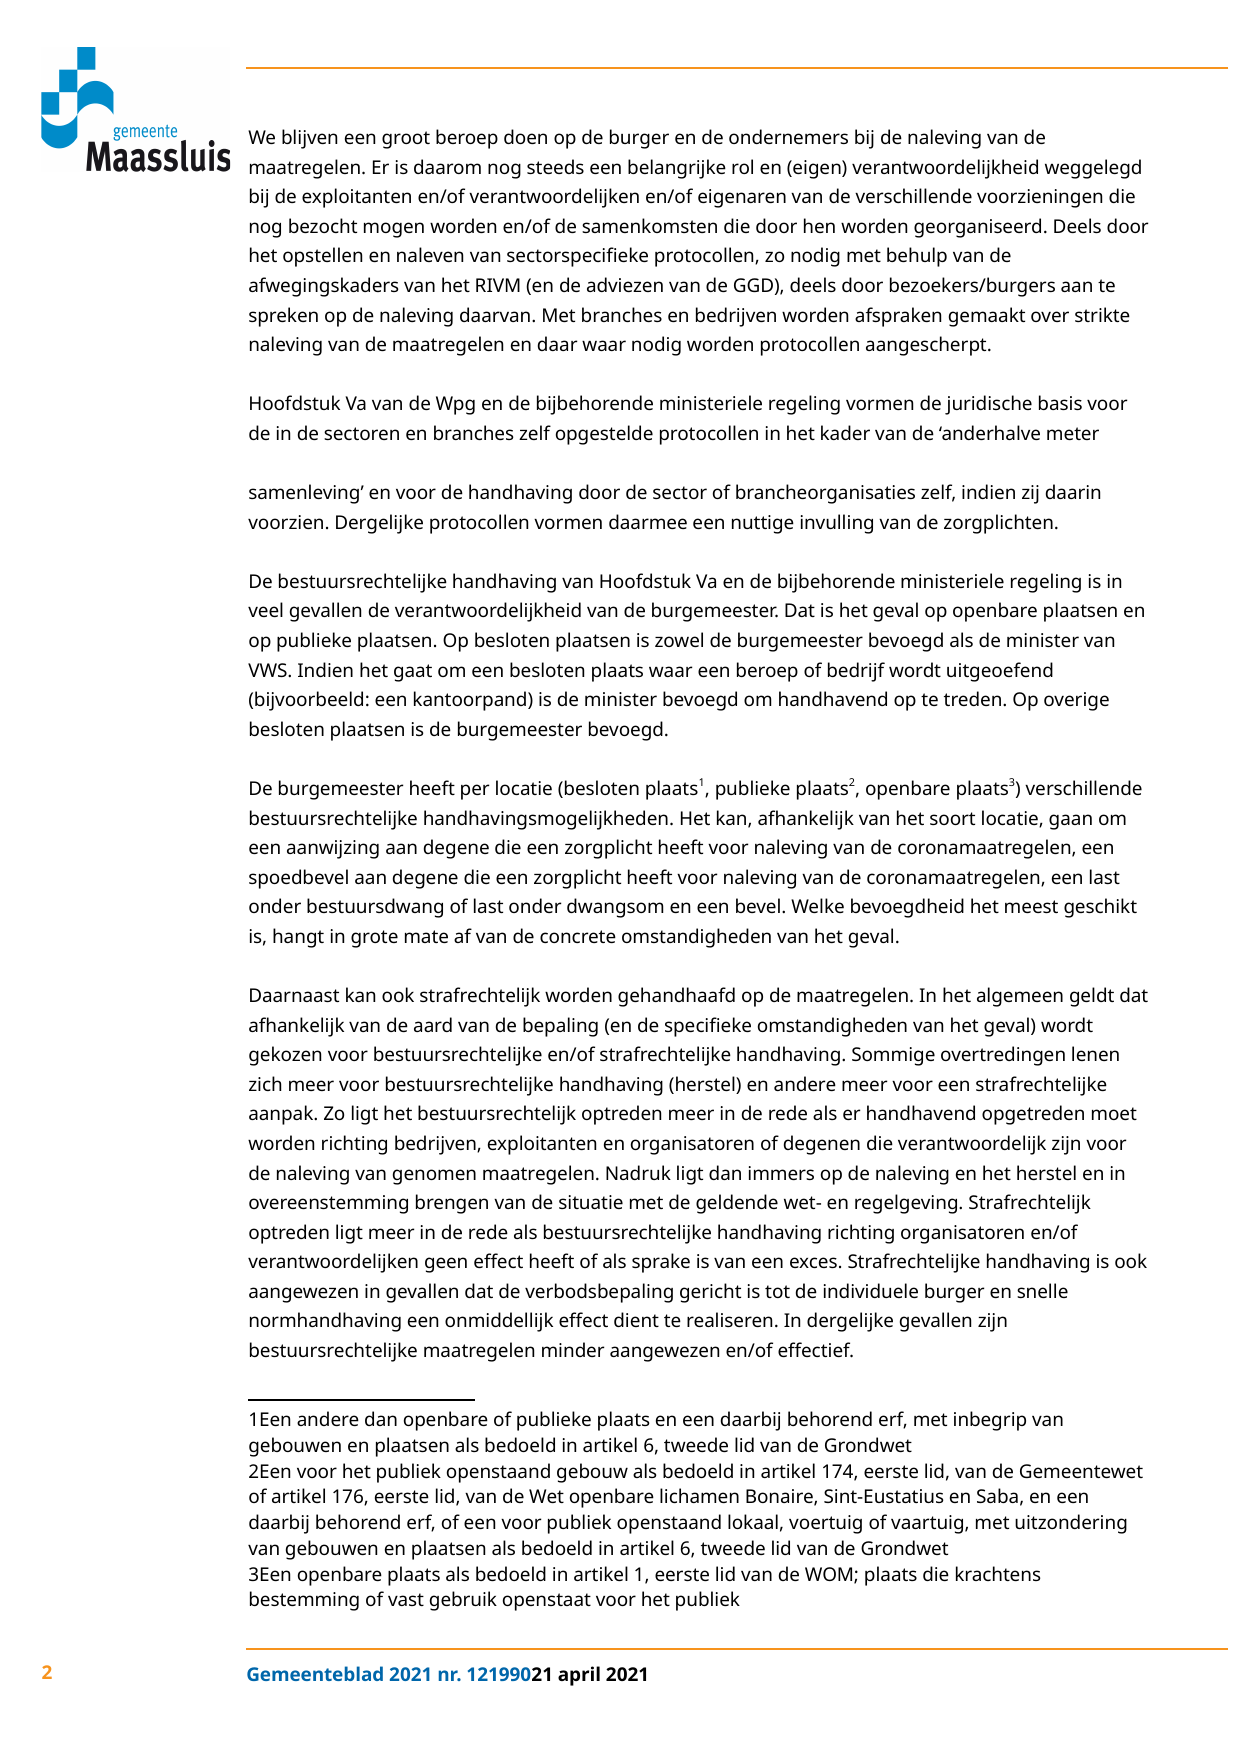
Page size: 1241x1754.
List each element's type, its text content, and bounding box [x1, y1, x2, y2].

text We blijven een groot beroep doen op de burger en de ondernemers bij de naleving van de maatregelen. Er is daarom nog steeds een belangrijke rol en (eigen) verantwoordelijkheid weggelegd bij de exploitanten en/of verantwoordelijken en/of eigenaren van de verschillende voorzieningen die nog bezocht mogen worden en/of de samenkomsten die door hen worden georganiseerd. Deels door het opstellen en naleven van sectorspecifieke protocollen, zo nodig met behulp van de afwegingskaders van het RIVM (en de adviezen van de GGD), deels door bezoekers/burgers aan te spreken op de naleving daarvan. Met branches en bedrijven worden afspraken gemaakt over strikte naleving van de maatregelen en daar waar nodig worden protocollen aangescherpt. [248, 124, 1152, 357]
picture [41, 47, 77, 92]
text De bestuursrechtelijke handhaving van Hoofdstuk Va en de bijbehorende ministeriele regeling is in veel gevallen de verantwoordelijkheid van de burgemeester. Dat is het geval op openbare plaatsen en op publieke plaatsen. Op besloten plaatsen is zowel de burgemeester bevoegd als de minister van VWS. Indien het gaat om een besloten plaats waar een beroep of bedrijf wordt uitgeoefend (bijvoorbeeld: een kantoorpand) is de minister bevoegd om handhavend op te treden. Op overige besloten plaatsen is de burgemeester bevoegd. [248, 568, 1152, 742]
text Daarnaast kan ook strafrechtelijk worden gehandhaafd op de maatregelen. In het algemeen geldt dat afhankelijk van de aard van de bepaling (en de specifieke omstandigheden van het geval) wordt gekozen voor bestuursrechtelijke en/of strafrechtelijke handhaving. Sommige overtredingen lenen zich meer voor bestuursrechtelijke handhaving (herstel) en andere meer voor een strafrechtelijke aanpak. Zo ligt het bestuursrechtelijk optreden meer in de rede als er handhavend opgetreden moet worden richting bedrijven, exploitanten en organisatoren of degenen die verantwoordelijk zijn voor de naleving van genomen maatregelen. Nadruk ligt dan immers op de naleving en het herstel en in overeenstemming brengen van de situatie met de geldende wet- en regelgeving. Strafrechtelijk optreden ligt meer in de rede als bestuursrechtelijke handhaving richting organisatoren en/of verantwoordelijken geen effect heeft of als sprake is van een exces. Strafrechtelijke handhaving is ook aangewezen in gevallen dat de verbodsbepaling gericht is tot de individuele burger en snelle normhandhaving een onmiddellijk effect dient te realiseren. In dergelijke gevallen zijn bestuursrechtelijke maatregelen minder aangewezen en/of effectief. [248, 982, 1152, 1363]
picture [41, 47, 231, 172]
text De burgemeester heeft per locatie (besloten plaats, publieke plaats, openbare plaats) verschillende bestuursrechtelijke handhavingsmogelijkheden. Het kan, afhankelijk van het soort locatie, gaan om een aanwijzing aan degene die een zorgplicht heeft voor naleving van de coronamaatregelen, een spoedbevel aan degene die een zorgplicht heeft voor naleving van de coronamaatregelen, een last onder bestuursdwang of last onder dwangsom en een bevel. Welke bevoegdheid het meest geschikt is, hangt in grote mate af van de concrete omstandigheden van het geval. [248, 775, 1152, 949]
text samenleving’ en voor de handhaving door de sector of brancheorganisaties zelf, indien zij daarin voorzien. Dergelijke protocollen vormen daarmee een nuttige invulling van de zorgplichten. [248, 479, 1152, 535]
text Een andere dan openbare of publieke plaats en een daarbij behorend erf, met inbegrip van gebouwen en plaatsen als bedoeld in artikel 6, tweede lid van de Grondwet [248, 1406, 1152, 1458]
text Hoofdstuk Va van de Wpg en de bijbehorende ministeriele regeling vormen de juridische basis voor de in de sectoren en branches zelf opgestelde protocollen in het kader van de ‘anderhalve meter [248, 391, 1152, 446]
text Een voor het publiek openstaand gebouw als bedoeld in artikel 174, eerste lid, van de Gemeentewet of artikel 176, eerste lid, van de Wet openbare lichamen Bonaire, Sint-Eustatius en Saba, en een daarbij behorend erf, of een voor publiek openstaand lokaal, voertuig of vaartuig, met uitzondering van gebouwen en plaatsen als bedoeld in artikel 6, tweede lid van de Grondwet [248, 1458, 1152, 1561]
text Een openbare plaats als bedoeld in artikel 1, eerste lid van de WOM; plaats die krachtens bestemming of vast gebruik openstaat voor het publiek [248, 1561, 1152, 1612]
